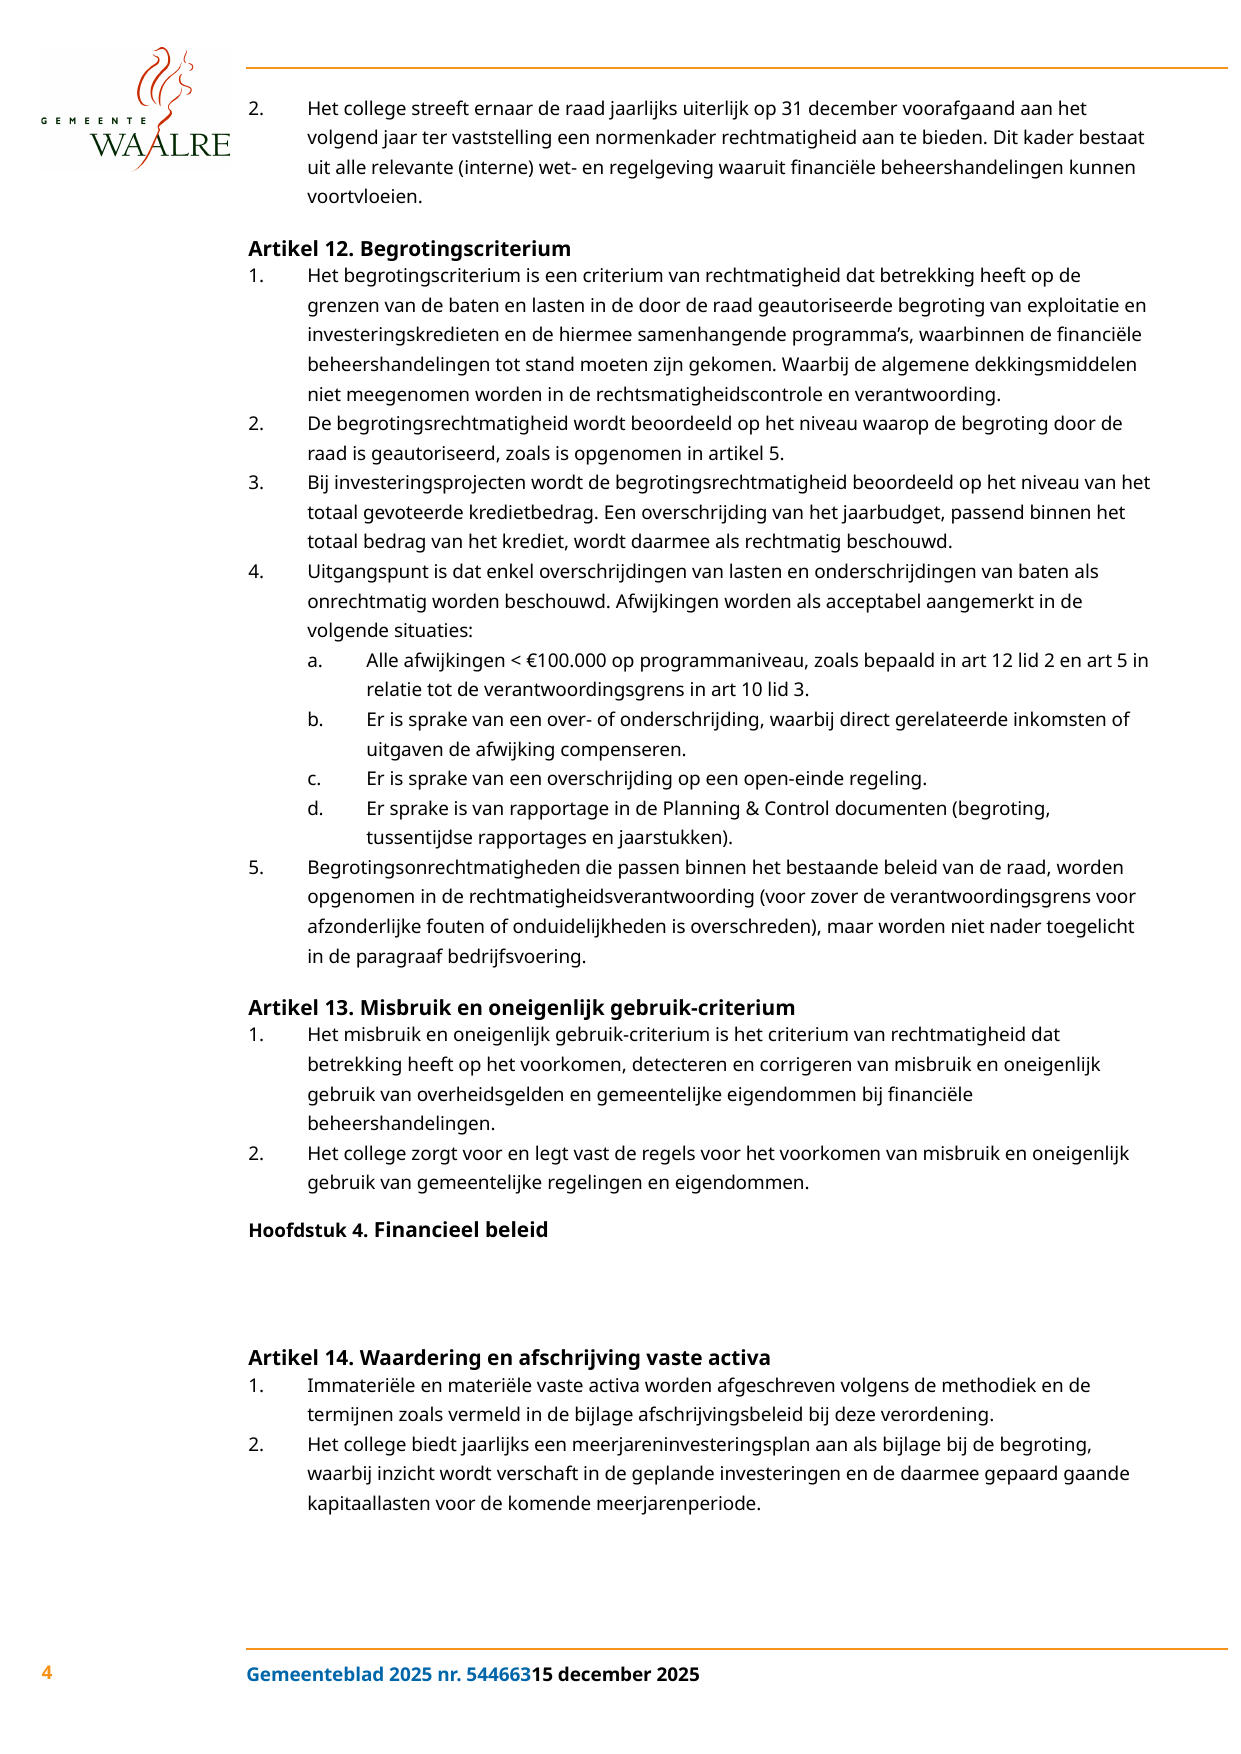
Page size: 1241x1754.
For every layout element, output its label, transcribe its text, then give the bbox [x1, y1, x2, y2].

list Immateriële en materiële vaste activa worden afgeschreven volgens de methodiek en de termijnen zoals vermeld in de bijlage afschrijvingsbeleid bij deze verordening. [248, 1372, 1152, 1427]
picture [41, 47, 231, 172]
list Het college zorgt voor en legt vast de regels voor het voorkomen van misbruik en oneigenlijk gebruik van gemeentelijke regelingen en eigendommen. [248, 1140, 1152, 1195]
list De begrotingsrechtmatigheid wordt beoordeeld op het niveau waarop de begroting door de raad is geautoriseerd, zoals is opgenomen in artikel 5. [248, 410, 1152, 466]
text Artikel 14. Waardering en afschrijving vaste activa [248, 1343, 1152, 1372]
text Artikel 13. Misbruik en oneigenlijk gebruik-criterium [248, 993, 1152, 1022]
list Het misbruik en oneigenlijk gebruik-criterium is het criterium van rechtmatigheid dat betrekking heeft op het voorkomen, detecteren en corrigeren van misbruik en oneigenlijk gebruik van overheidsgelden en gemeentelijke eigendommen bij financiële beheershandelingen. [248, 1022, 1152, 1136]
list Alle afwijkingen < €100.000 op programmaniveau, zoals bepaald in art 12 lid 2 en art 5 in relatie tot de verantwoordingsgrens in art 10 lid 3. [307, 647, 1152, 702]
list Begrotingsonrechtmatigheden die passen binnen het bestaande beleid van de raad, worden opgenomen in de rechtmatigheidsverantwoording (voor zover de verantwoordingsgrens voor afzonderlijke fouten of onduidelijkheden is overschreden), maar worden niet nader toegelicht in de paragraaf bedrijfsvoering. [248, 854, 1152, 968]
list Uitgangspunt is dat enkel overschrijdingen van lasten en onderschrijdingen van baten als onrechtmatig worden beschouwd. Afwijkingen worden als acceptabel aangemerkt in de volgende situaties: [248, 558, 1152, 643]
list Het college streeft ernaar de raad jaarlijks uiterlijk op 31 december voorafgaand aan het volgend jaar ter vaststelling een normenkader rechtmatigheid aan te bieden. Dit kader bestaat uit alle relevante (interne) wet- en regelgeving waaruit financiële beheershandelingen kunnen voortvloeien. [248, 95, 1152, 209]
text Hoofdstuk 4. Financieel beleid [248, 1215, 1152, 1244]
list Er sprake is van rapportage in de Planning & Control documenten (begroting, tussentijdse rapportages en jaarstukken). [307, 795, 1152, 850]
text Artikel 12. Begrotingscriterium [248, 234, 1152, 262]
list Het college biedt jaarlijks een meerjareninvesteringsplan aan als bijlage bij de begroting, waarbij inzicht wordt verschaft in de geplande investeringen en de daarmee gepaard gaande kapitaallasten voor de komende meerjarenperiode. [248, 1431, 1152, 1516]
list Het begrotingscriterium is een criterium van rechtmatigheid dat betrekking heeft op de grenzen van de baten en lasten in de door de raad geautoriseerde begroting van exploitatie en investeringskredieten en de hiermee samenhangende programma’s, waarbinnen de financiële beheershandelingen tot stand moeten zijn gekomen. Waarbij de algemene dekkingsmiddelen niet meegenomen worden in de rechtsmatigheidscontrole en verantwoording. [248, 262, 1152, 406]
list Bij investeringsprojecten wordt de begrotingsrechtmatigheid beoordeeld op het niveau van het totaal gevoteerde kredietbedrag. Een overschrijding van het jaarbudget, passend binnen het totaal bedrag van het krediet, wordt daarmee als rechtmatig beschouwd. [248, 469, 1152, 554]
list Er is sprake van een overschrijding op een open-einde regeling. [307, 765, 1152, 791]
list Er is sprake van een over- of onderschrijding, waarbij direct gerelateerde inkomsten of uitgaven de afwijking compenseren. [307, 706, 1152, 761]
